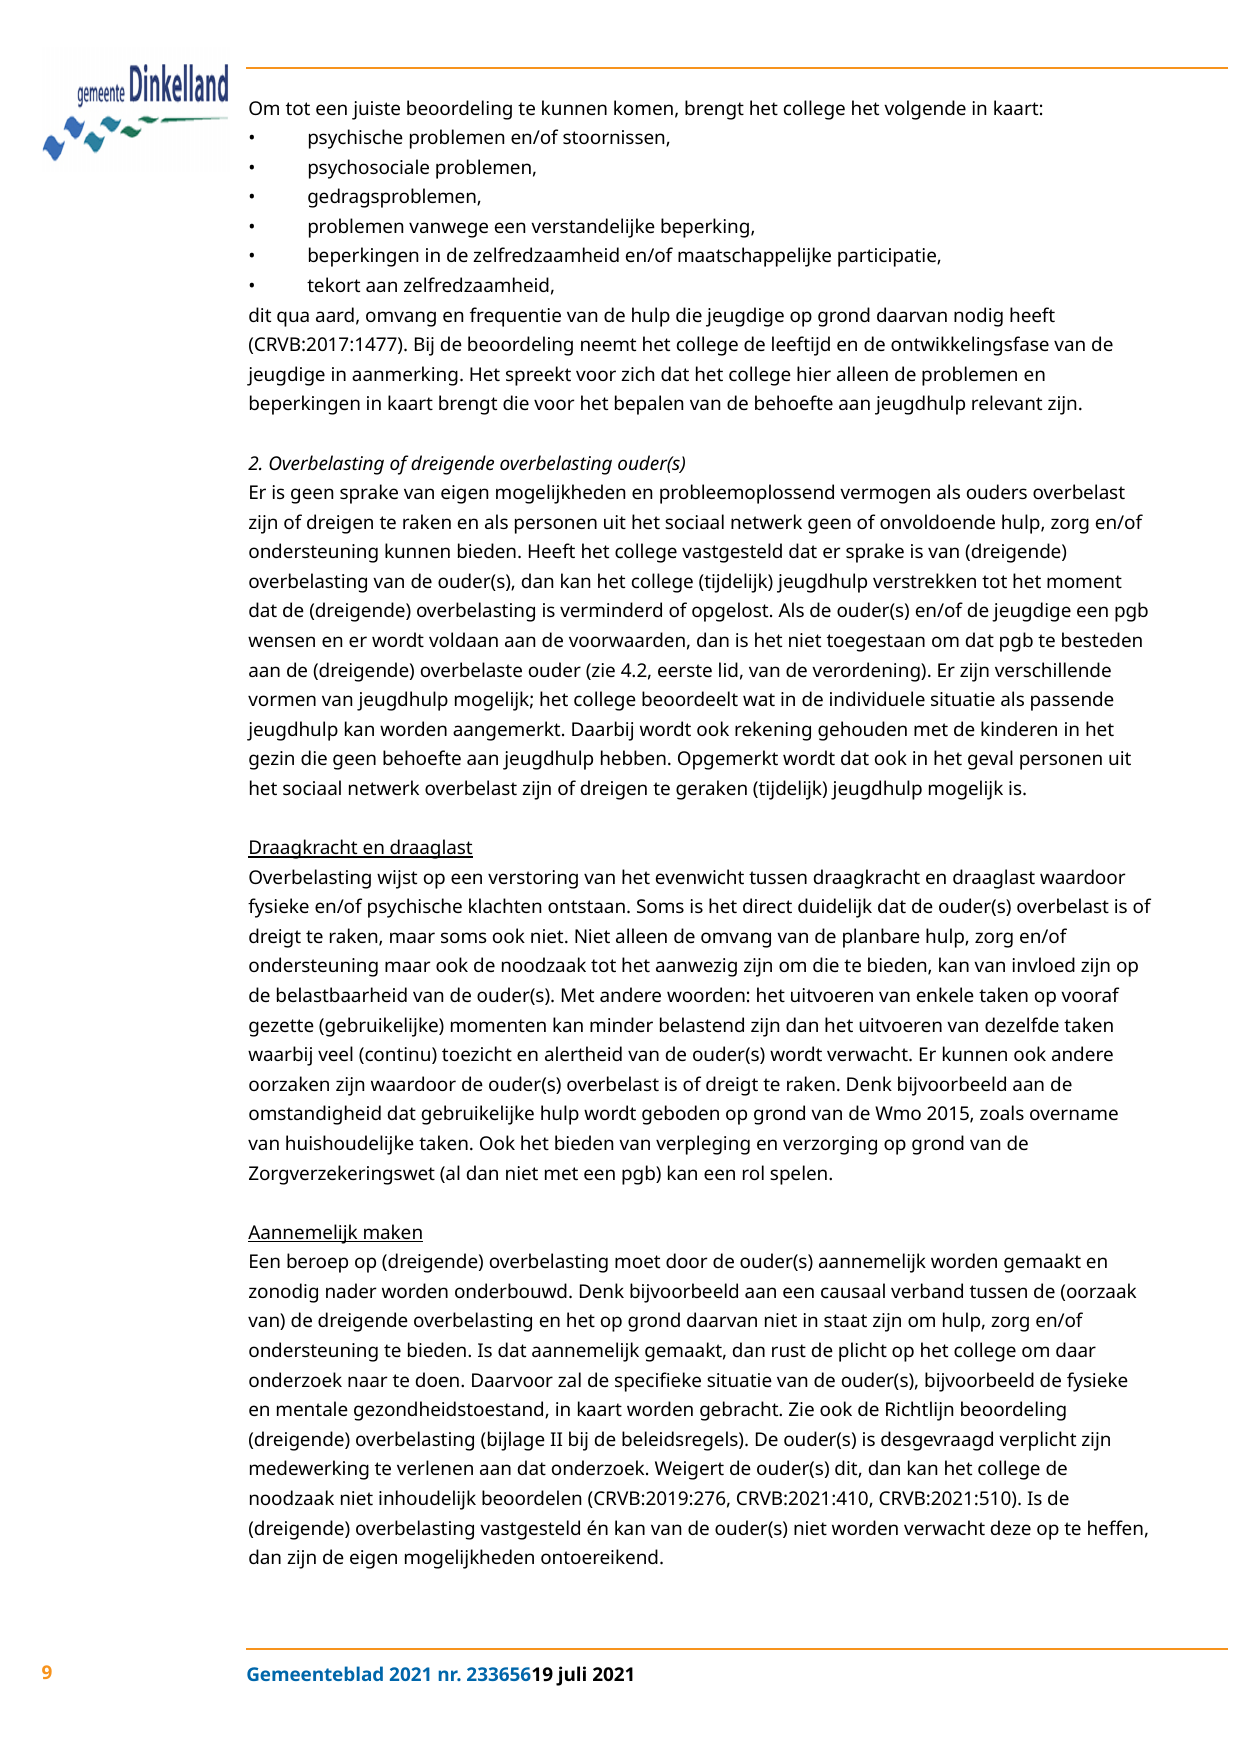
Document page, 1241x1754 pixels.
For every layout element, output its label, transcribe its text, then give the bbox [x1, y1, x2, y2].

text 2. Overbelasting of dreigende overbelasting ouder(s) [248, 450, 1152, 476]
text Aannemelijk maken [248, 1219, 1152, 1245]
list psychosociale problemen, [248, 154, 1152, 180]
text dit qua aard, omvang en frequentie van de hulp die jeugdige op grond daarvan nodig heeft (CRVB:2017:1477). Bij de beoordeling neemt het college de leeftijd en de ontwikkelingsfase van de jeugdige in aanmerking. Het spreekt voor zich dat het college hier alleen de problemen en beperkingen in kaart brengt die voor het bepalen van de behoefte aan jeugdhulp relevant zijn. [248, 302, 1152, 416]
list problemen vanwege een verstandelijke beperking, [248, 213, 1152, 239]
list beperkingen in de zelfredzaamheid en/of maatschappelijke participatie, [248, 243, 1152, 268]
text Om tot een juiste beoordeling te kunnen komen, brengt het college het volgende in kaart: [248, 95, 1152, 121]
list tekort aan zelfredzaamheid, [248, 272, 1152, 298]
picture [41, 47, 231, 172]
text Een beroep op (dreigende) overbelasting moet door de ouder(s) aannemelijk worden gemaakt en zonodig nader worden onderbouwd. Denk bijvoorbeeld aan een causaal verband tussen de (oorzaak van) de dreigende overbelasting en het op grond daarvan niet in staat zijn om hulp, zorg en/of ondersteuning te bieden. Is dat aannemelijk gemaakt, dan rust de plicht op het college om daar onderzoek naar te doen. Daarvoor zal de specifieke situatie van de ouder(s), bijvoorbeeld de fysieke en mentale gezondheidstoestand, in kaart worden gebracht. Zie ook de Richtlijn beoordeling (dreigende) overbelasting (bijlage II bij de beleidsregels). De ouder(s) is desgevraagd verplicht zijn medewerking te verlenen aan dat onderzoek. Weigert de ouder(s) dit, dan kan het college de noodzaak niet inhoudelijk beoordelen (CRVB:2019:276, CRVB:2021:410, CRVB:2021:510). Is de (dreigende) overbelasting vastgesteld én kan van de ouder(s) niet worden verwacht deze op te heffen, dan zijn de eigen mogelijkheden ontoereikend. [248, 1248, 1152, 1570]
text Draagkracht en draaglast [248, 834, 1152, 860]
text Overbelasting wijst op een verstoring van het evenwicht tussen draagkracht en draaglast waardoor fysieke en/of psychische klachten ontstaan. Soms is het direct duidelijk dat de ouder(s) overbelast is of dreigt te raken, maar soms ook niet. Niet alleen de omvang van de planbare hulp, zorg en/of ondersteuning maar ook de noodzaak tot het aanwezig zijn om die te bieden, kan van invloed zijn op de belastbaarheid van de ouder(s). Met andere woorden: het uitvoeren van enkele taken op vooraf gezette (gebruikelijke) momenten kan minder belastend zijn dan het uitvoeren van dezelfde taken waarbij veel (continu) toezicht en alertheid van de ouder(s) wordt verwacht. Er kunnen ook andere oorzaken zijn waardoor de ouder(s) overbelast is of dreigt te raken. Denk bijvoorbeeld aan de omstandigheid dat gebruikelijke hulp wordt geboden op grond van de Wmo 2015, zoals overname van huishoudelijke taken. Ook het bieden van verpleging en verzorging op grond van de Zorgverzekeringswet (al dan niet met een pgb) kan een rol spelen. [248, 864, 1152, 1186]
text Er is geen sprake van eigen mogelijkheden en probleemoplossend vermogen als ouders overbelast zijn of dreigen te raken en als personen uit het sociaal netwerk geen of onvoldoende hulp, zorg en/of ondersteuning kunnen bieden. Heeft het college vastgesteld dat er sprake is van (dreigende) overbelasting van de ouder(s), dan kan het college (tijdelijk) jeugdhulp verstrekken tot het moment dat de (dreigende) overbelasting is verminderd of opgelost. Als de ouder(s) en/of de jeugdige een pgb wensen en er wordt voldaan aan de voorwaarden, dan is het niet toegestaan om dat pgb te besteden aan de (dreigende) overbelaste ouder (zie 4.2, eerste lid, van de verordening). Er zijn verschillende vormen van jeugdhulp mogelijk; het college beoordeelt wat in de individuele situatie als passende jeugdhulp kan worden aangemerkt. Daarbij wordt ook rekening gehouden met de kinderen in het gezin die geen behoefte aan jeugdhulp hebben. Opgemerkt wordt dat ook in het geval personen uit het sociaal netwerk overbelast zijn of dreigen te geraken (tijdelijk) jeugdhulp mogelijk is. [248, 479, 1152, 801]
list psychische problemen en/of stoornissen, [248, 124, 1152, 150]
list gedragsproblemen, [248, 183, 1152, 209]
